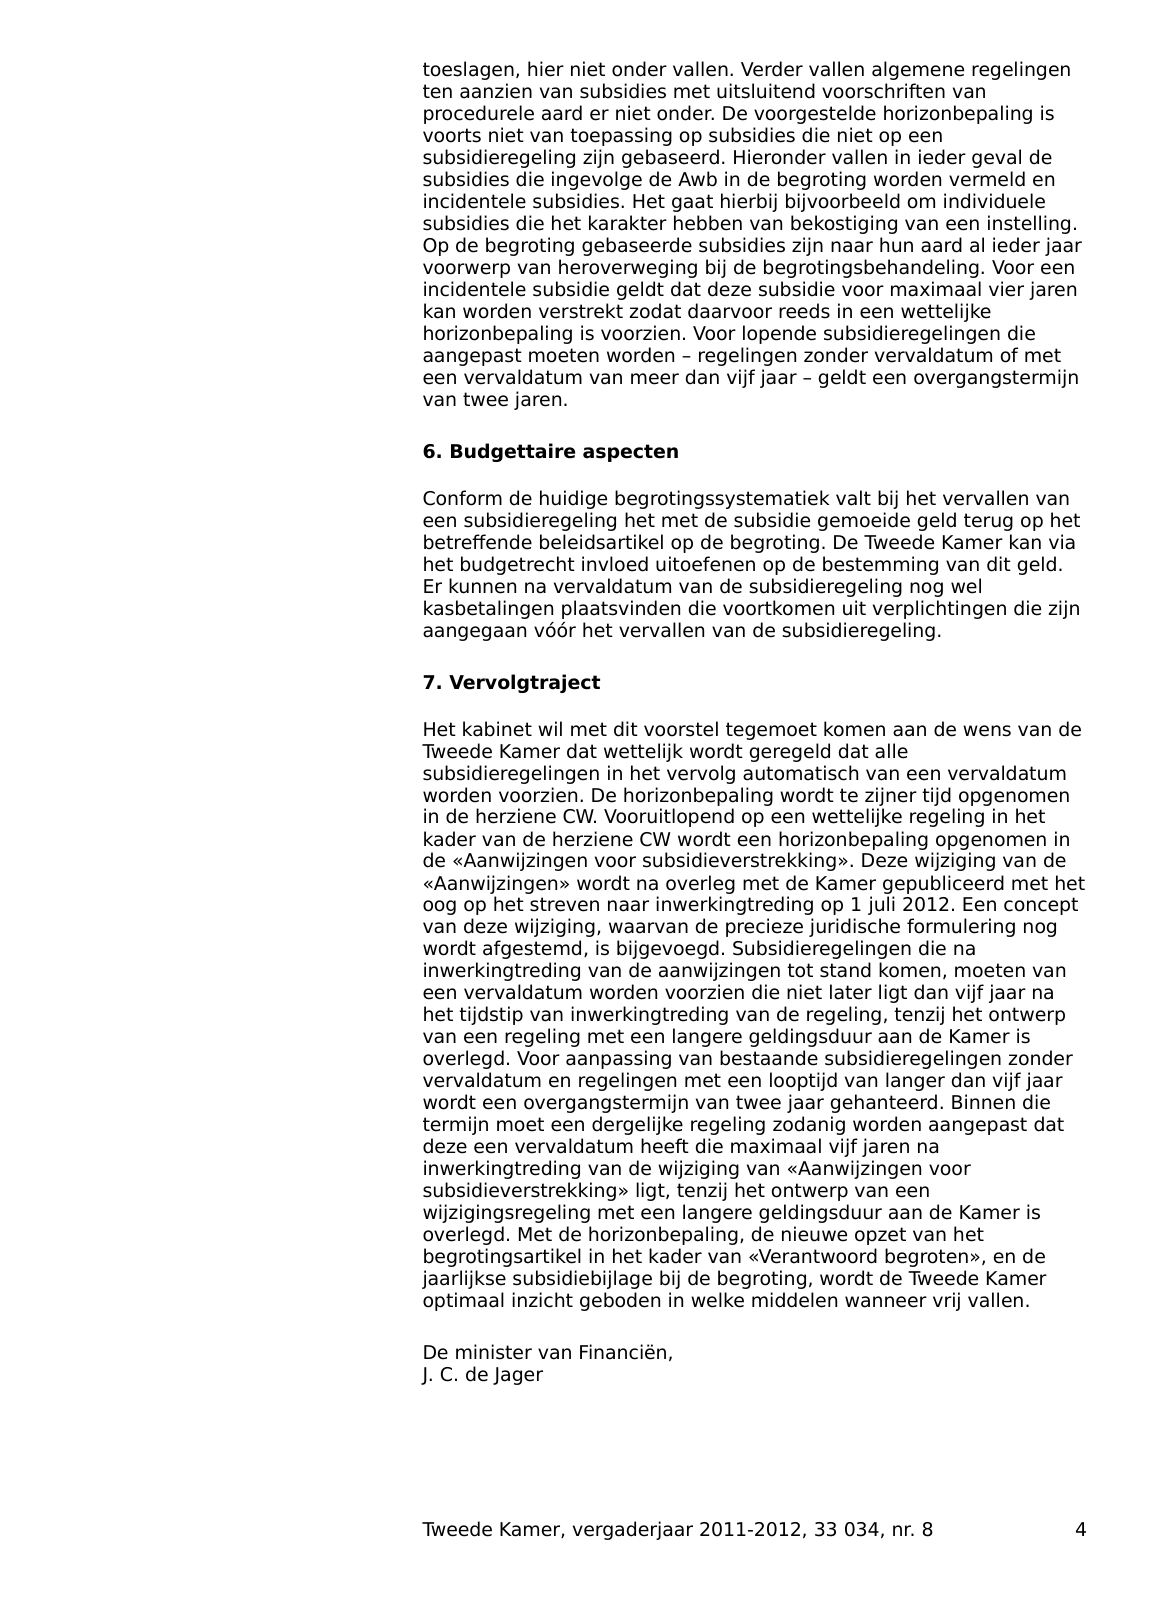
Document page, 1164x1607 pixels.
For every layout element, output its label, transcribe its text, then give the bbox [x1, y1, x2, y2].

text De minister van Financiën, J. C. de Jager [422, 1342, 1087, 1386]
text toeslagen, hier niet onder vallen. Verder vallen algemene regelingen ten aanzien van subsidies met uitsluitend voorschriften van procedurele aard er niet onder. De voorgestelde horizonbepaling is voorts niet van toepassing op subsidies die niet op een subsidieregeling zijn gebaseerd. Hieronder vallen in ieder geval de subsidies die ingevolge de Awb in de begroting worden vermeld en incidentele subsidies. Het gaat hierbij bijvoorbeeld om individuele subsidies die het karakter hebben van bekostiging van een instelling. Op de begroting gebaseerde subsidies zijn naar hun aard al ieder jaar voorwerp van heroverweging bij de begrotingsbehandeling. Voor een incidentele subsidie geldt dat deze subsidie voor maximaal vier jaren kan worden verstrekt zodat daarvoor reeds in een wettelijke horizonbepaling is voorzien. Voor lopende subsidieregelingen die aangepast moeten worden – regelingen zonder vervaldatum of met een vervaldatum van meer dan vijf jaar – geldt een overgangstermijn van twee jaren. [422, 59, 1087, 411]
subtitle 6. Budgettaire aspecten [422, 441, 1087, 463]
text Conform de huidige begrotingssystematiek valt bij het vervallen van een subsidieregeling het met de subsidie gemoeide geld terug op het betreffende beleidsartikel op de begroting. De Tweede Kamer kan via het budgetrecht invloed uitoefenen op de bestemming van dit geld. Er kunnen na vervaldatum van de subsidieregeling nog wel kasbetalingen plaatsvinden die voortkomen uit verplichtingen die zijn aangegaan vóór het vervallen van de subsidieregeling. [422, 488, 1087, 642]
subtitle 7. Vervolgtraject [422, 672, 1087, 693]
text Het kabinet wil met dit voorstel tegemoet komen aan de wens van de Tweede Kamer dat wettelijk wordt geregeld dat alle subsidieregelingen in het vervolg automatisch van een vervaldatum worden voorzien. De horizonbepaling wordt te zijner tijd opgenomen in de herziene CW. Vooruitlopend op een wettelijke regeling in het kader van de herziene CW wordt een horizonbepaling opgenomen in de «Aanwijzingen voor subsidieverstrekking». Deze wijziging van de «Aanwijzingen» wordt na overleg met de Kamer gepubliceerd met het oog op het streven naar inwerkingtreding op 1 juli 2012. Een concept van deze wijziging, waarvan de precieze juridische formulering nog wordt afgestemd, is bijgevoegd. Subsidieregelingen die na inwerkingtreding van de aanwijzingen tot stand komen, moeten van een vervaldatum worden voorzien die niet later ligt dan vijf jaar na het tijdstip van inwerkingtreding van de regeling, tenzij het ontwerp van een regeling met een langere geldingsduur aan de Kamer is overlegd. Voor aanpassing van bestaande subsidieregelingen zonder vervaldatum en regelingen met een looptijd van langer dan vijf jaar wordt een overgangstermijn van twee jaar gehanteerd. Binnen die termijn moet een dergelijke regeling zodanig worden aangepast dat deze een vervaldatum heeft die maximaal vijf jaren na inwerkingtreding van de wijziging van «Aanwijzingen voor subsidieverstrekking» ligt, tenzij het ontwerp van een wijzigingsregeling met een langere geldingsduur aan de Kamer is overlegd. Met de horizonbepaling, de nieuwe opzet van het begrotingsartikel in het kader van «Verantwoord begroten», en de jaarlijkse subsidiebijlage bij de begroting, wordt de Tweede Kamer optimaal inzicht geboden in welke middelen wanneer vrij vallen. [422, 718, 1087, 1312]
